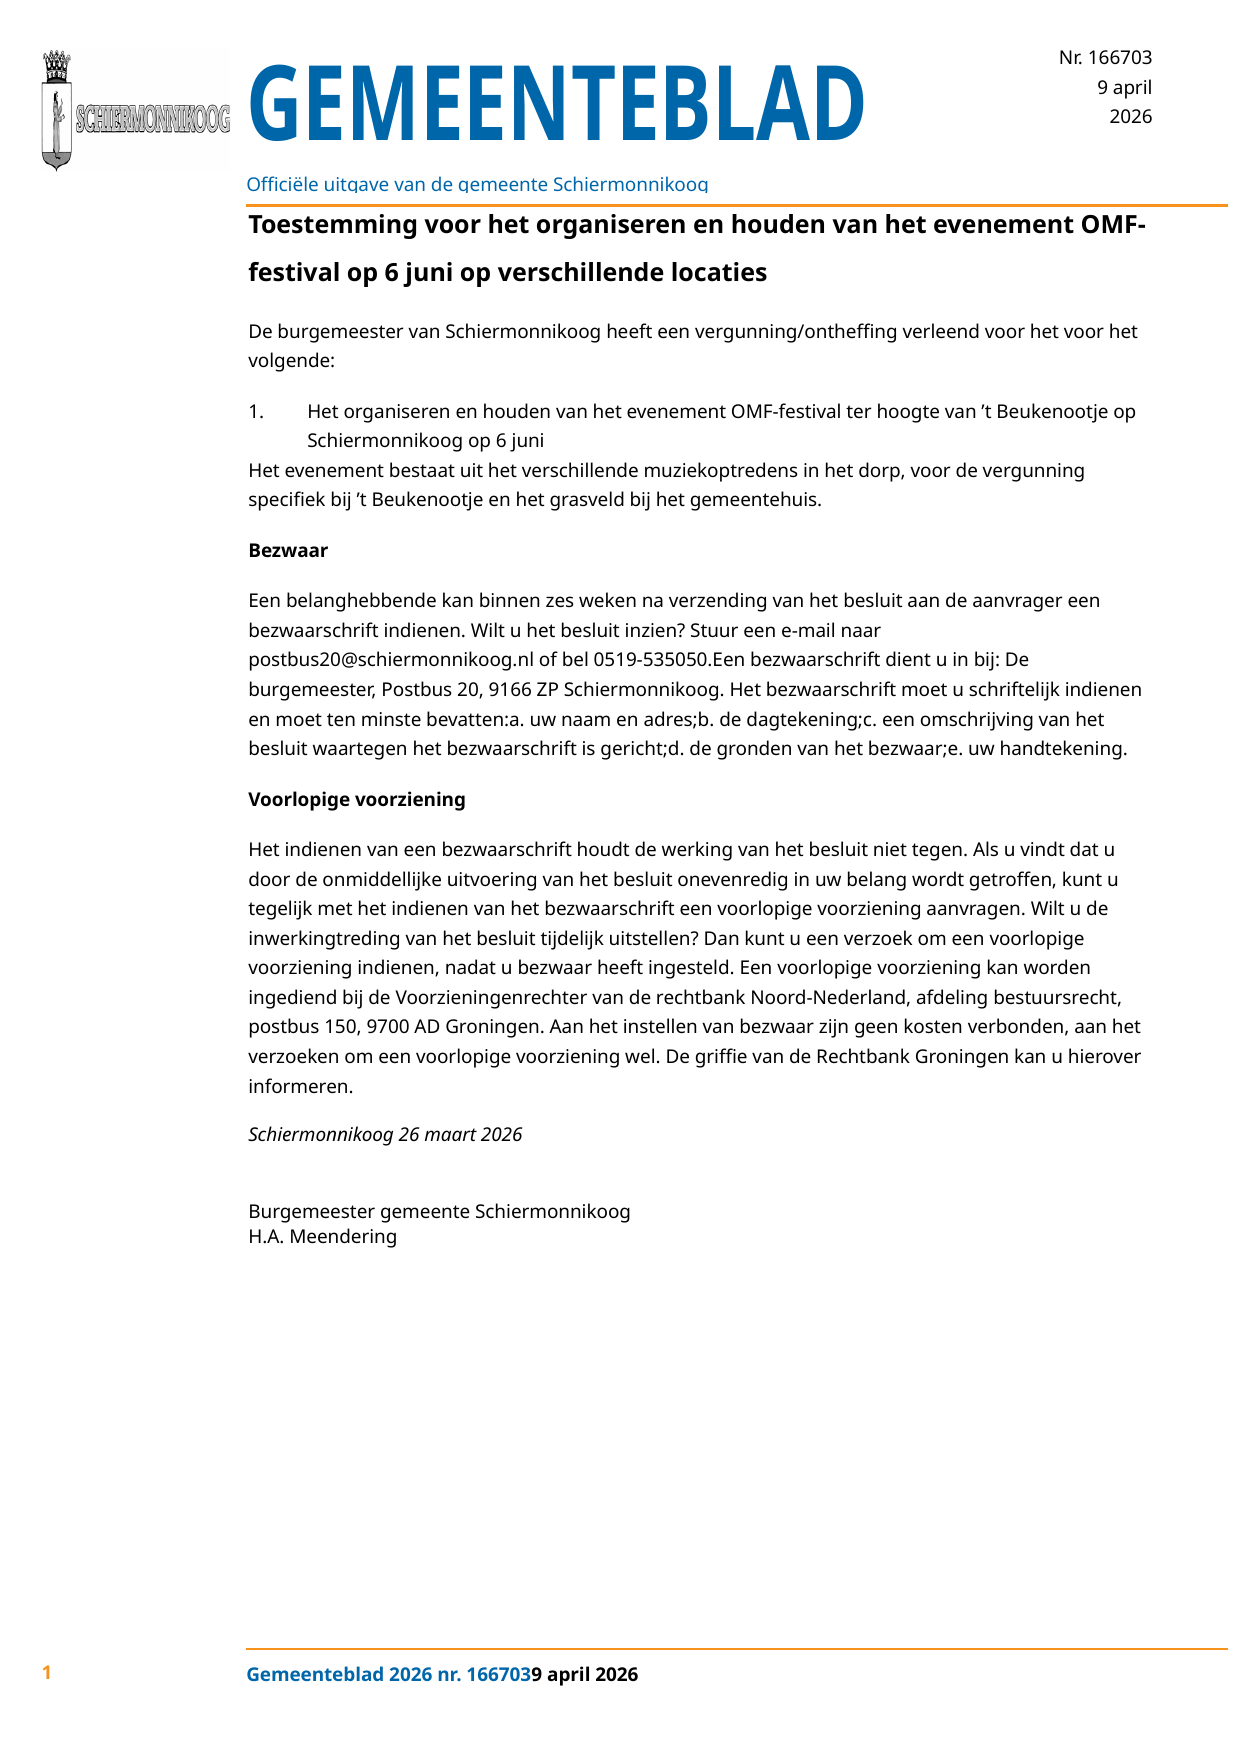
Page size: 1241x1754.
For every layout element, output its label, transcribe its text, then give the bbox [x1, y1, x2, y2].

text H.A. Meendering [248, 1224, 1152, 1249]
text Burgemeester gemeente Schiermonnikoog [248, 1198, 1152, 1224]
text Bezwaar [248, 537, 1152, 563]
text Voorlopige voorziening [248, 786, 1152, 812]
text Het evenement bestaat uit het verschillende muziekoptredens in het dorp, voor de vergunning specifiek bij ’t Beukenootje en het grasveld bij het gemeentehuis. [248, 457, 1152, 512]
text Schiermonnikoog 26 maart 2026 [248, 1121, 1152, 1146]
picture [41, 47, 231, 172]
text De burgemeester van Schiermonnikoog heeft een vergunning/ontheffing verleend voor het voor het volgende: [248, 318, 1152, 373]
text Toestemming voor het organiseren en houden van het evenement OMF-festival op 6 juni op verschillende locaties [248, 207, 1152, 288]
text Een belanghebbende kan binnen zes weken na verzending van het besluit aan de aanvrager een bezwaarschrift indienen. Wilt u het besluit inzien? Stuur een e-mail naar postbus20@schiermonnikoog.nl of bel 0519-535050.Een bezwaarschrift dient u in bij: De burgemeester, Postbus 20, 9166 ZP Schiermonnikoog. Het bezwaarschrift moet u schriftelijk indienen en moet ten minste bevatten:a. uw naam en adres;b. de dagtekening;c. een omschrijving van het besluit waartegen het bezwaarschrift is gericht;d. de gronden van het bezwaar;e. uw handtekening. [248, 587, 1152, 761]
list Het organiseren en houden van het evenement OMF-festival ter hoogte van ’t Beukenootje op Schiermonnikoog op 6 juni [248, 398, 1152, 453]
text Het indienen van een bezwaarschrift houdt de werking van het besluit niet tegen. Als u vindt dat u door de onmiddellijke uitvoering van het besluit onevenredig in uw belang wordt getroffen, kunt u tegelijk met het indienen van het bezwaarschrift een voorlopige voorziening aanvragen. Wilt u de inwerkingtreding van het besluit tijdelijk uitstellen? Dan kunt u een verzoek om een voorlopige voorziening indienen, nadat u bezwaar heeft ingesteld. Een voorlopige voorziening kan worden ingediend bij de Voorzieningenrechter van de rechtbank Noord-Nederland, afdeling bestuursrecht, postbus 150, 9700 AD Groningen. Aan het instellen van bezwaar zijn geen kosten verbonden, aan het verzoeken om een voorlopige voorziening wel. De griffie van de Rechtbank Groningen kan u hierover informeren. [248, 836, 1152, 1099]
